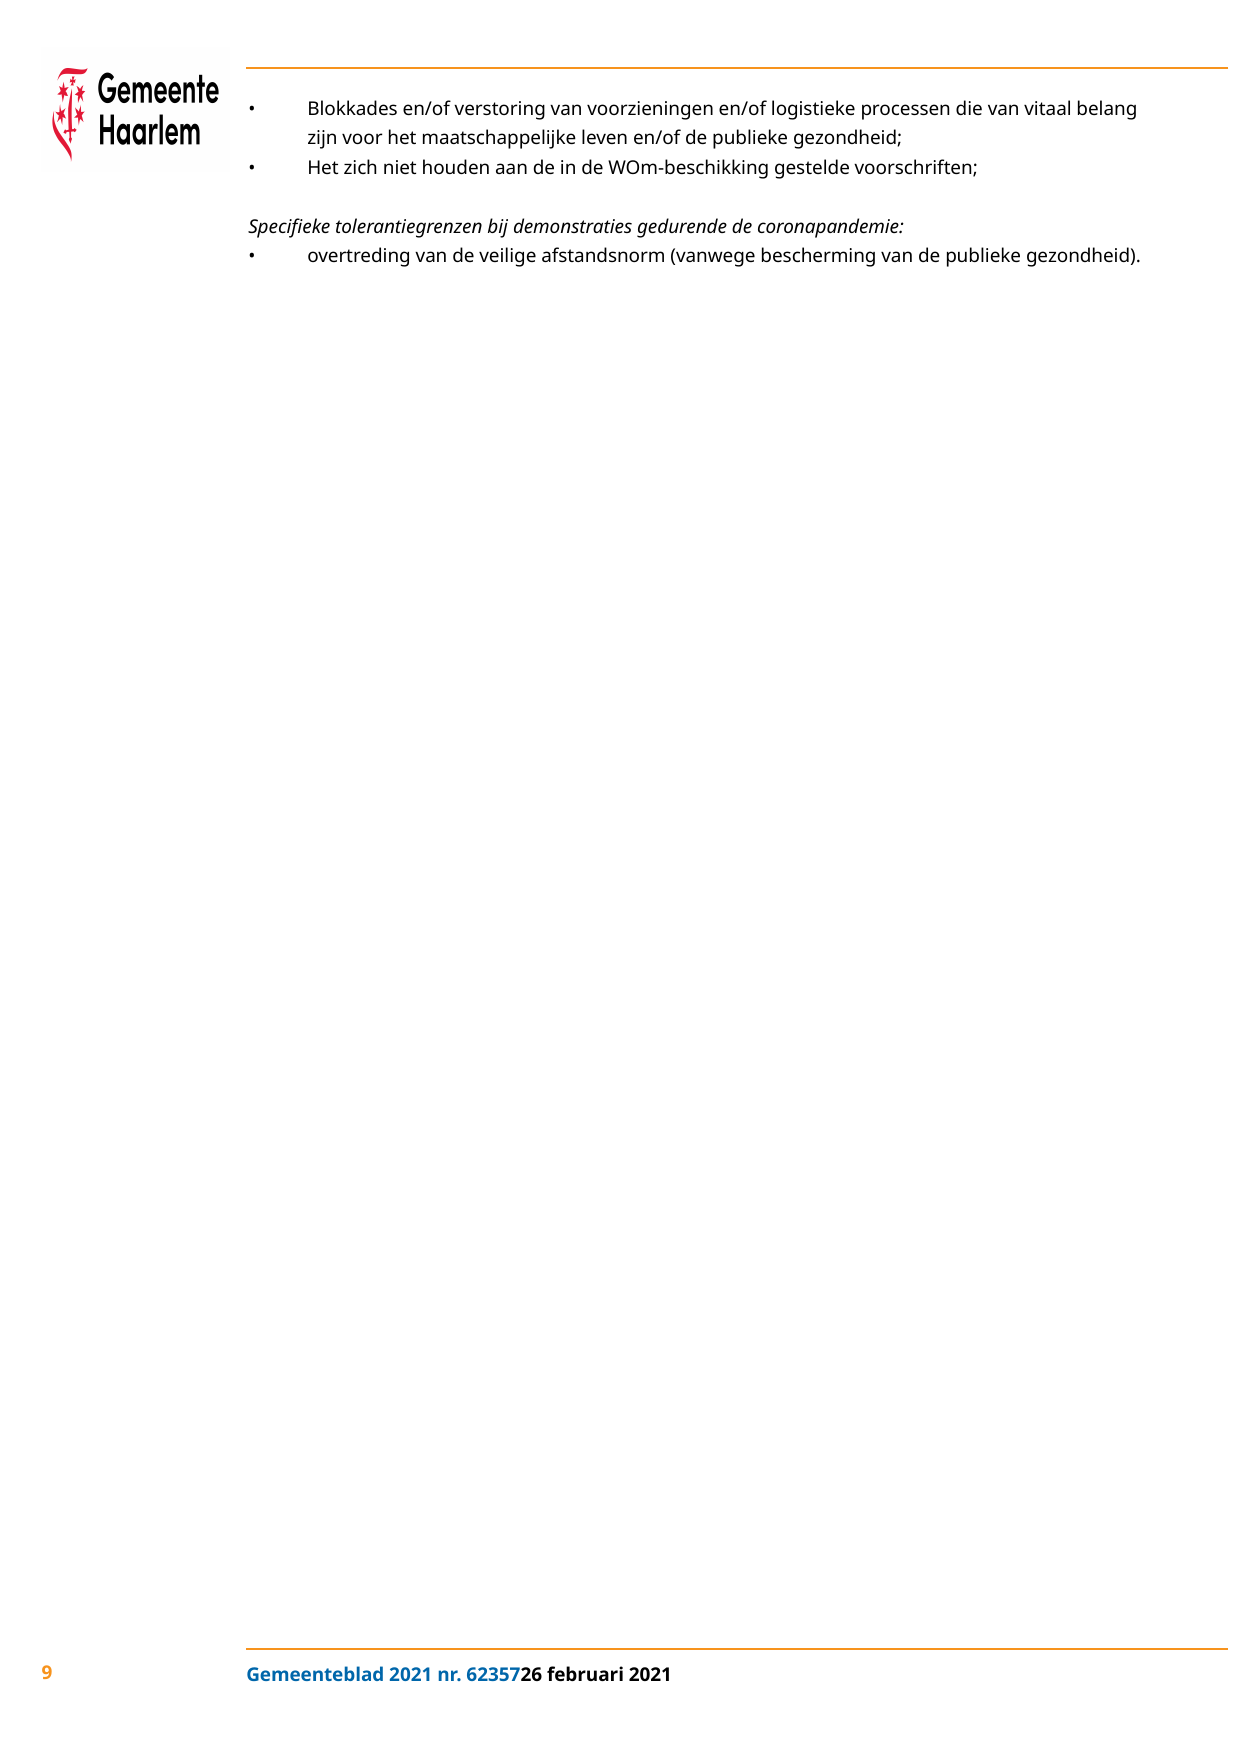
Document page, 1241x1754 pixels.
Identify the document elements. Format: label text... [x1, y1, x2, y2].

list overtreding van de veilige afstandsnorm (vanwege bescherming van de publieke gezondheid). [248, 243, 1152, 268]
list Het zich niet houden aan de in de WOm-beschikking gestelde voorschriften; [248, 154, 1152, 180]
text Specifieke tolerantiegrenzen bij demonstraties gedurende de coronapandemie: [248, 213, 1152, 239]
list Blokkades en/of verstoring van voorzieningen en/of logistieke processen die van vitaal belang zijn voor het maatschappelijke leven en/of de publieke gezondheid; [248, 95, 1152, 150]
picture [41, 47, 231, 172]
